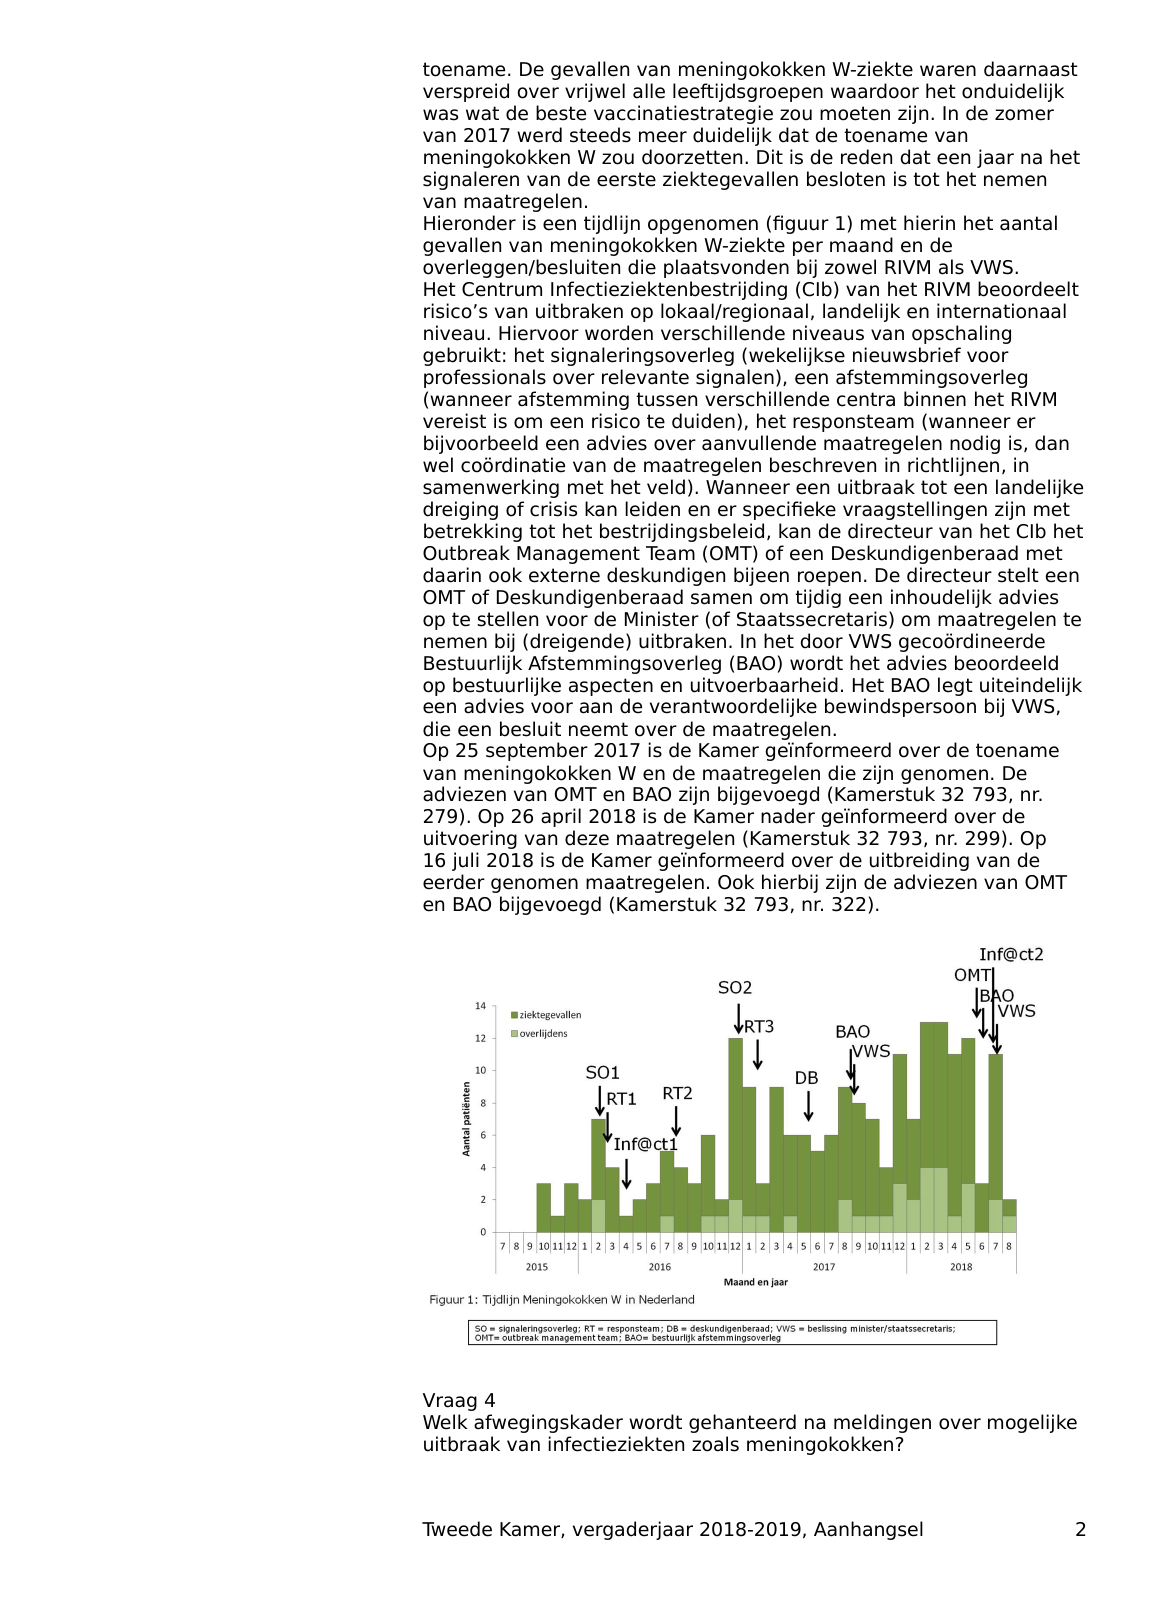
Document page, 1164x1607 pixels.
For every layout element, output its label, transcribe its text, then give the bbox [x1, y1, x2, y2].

text Het Centrum Infectieziektenbestrijding (CIb) van het RIVM beoordeelt risico’s van uitbraken op lokaal/regionaal, landelijk en internationaal niveau. Hiervoor worden verschillende niveaus van opschaling gebruikt: het signaleringsoverleg (wekelijkse nieuwsbrief voor professionals over relevante signalen), een afstemmingsoverleg (wanneer afstemming tussen verschillende centra binnen het RIVM vereist is om een risico te duiden), het responsteam (wanneer er bijvoorbeeld een advies over aanvullende maatregelen nodig is, dan wel coördinatie van de maatregelen beschreven in richtlijnen, in samenwerking met het veld). Wanneer een uitbraak tot een landelijke dreiging of crisis kan leiden en er specifieke vraagstellingen zijn met betrekking tot het bestrijdingsbeleid, kan de directeur van het CIb het Outbreak Management Team (OMT) of een Deskundigenberaad met daarin ook externe deskundigen bijeen roepen. De directeur stelt een OMT of Deskundigenberaad samen om tijdig een inhoudelijk advies op te stellen voor de Minister (of Staatssecretaris) om maatregelen te nemen bij (dreigende) uitbraken. In het door VWS gecoördineerde Bestuurlijk Afstemmingsoverleg (BAO) wordt het advies beoordeeld op bestuurlijke aspecten en uitvoerbaarheid. Het BAO legt uiteindelijk een advies voor aan de verantwoordelijke bewindspersoon bij VWS, die een besluit neemt over de maatregelen. [422, 279, 1087, 740]
text Vraag 4 [422, 1390, 1087, 1412]
picture [422, 938, 1072, 1346]
text Hieronder is een tijdlijn opgenomen (figuur 1) met hierin het aantal gevallen van meningokokken W-ziekte per maand en de overleggen/besluiten die plaatsvonden bij zowel RIVM als VWS. [422, 213, 1087, 279]
text Op 25 september 2017 is de Kamer geïnformeerd over de toename van meningokokken W en de maatregelen die zijn genomen. De adviezen van OMT en BAO zijn bijgevoegd (Kamerstuk 32 793, nr. 279). Op 26 april 2018 is de Kamer nader geïnformeerd over de uitvoering van deze maatregelen (Kamerstuk 32 793, nr. 299). Op 16 juli 2018 is de Kamer geïnformeerd over de uitbreiding van de eerder genomen maatregelen. Ook hierbij zijn de adviezen van OMT en BAO bijgevoegd (Kamerstuk 32 793, nr. 322). [422, 740, 1087, 916]
text Welk afwegingskader wordt gehanteerd na meldingen over mogelijke uitbraak van infectieziekten zoals meningokokken? [422, 1412, 1087, 1456]
text toename. De gevallen van meningokokken W-ziekte waren daarnaast verspreid over vrijwel alle leeftijdsgroepen waardoor het onduidelijk was wat de beste vaccinatiestrategie zou moeten zijn. In de zomer van 2017 werd steeds meer duidelijk dat de toename van meningokokken W zou doorzetten. Dit is de reden dat een jaar na het signaleren van de eerste ziektegevallen besloten is tot het nemen van maatregelen. [422, 59, 1087, 213]
